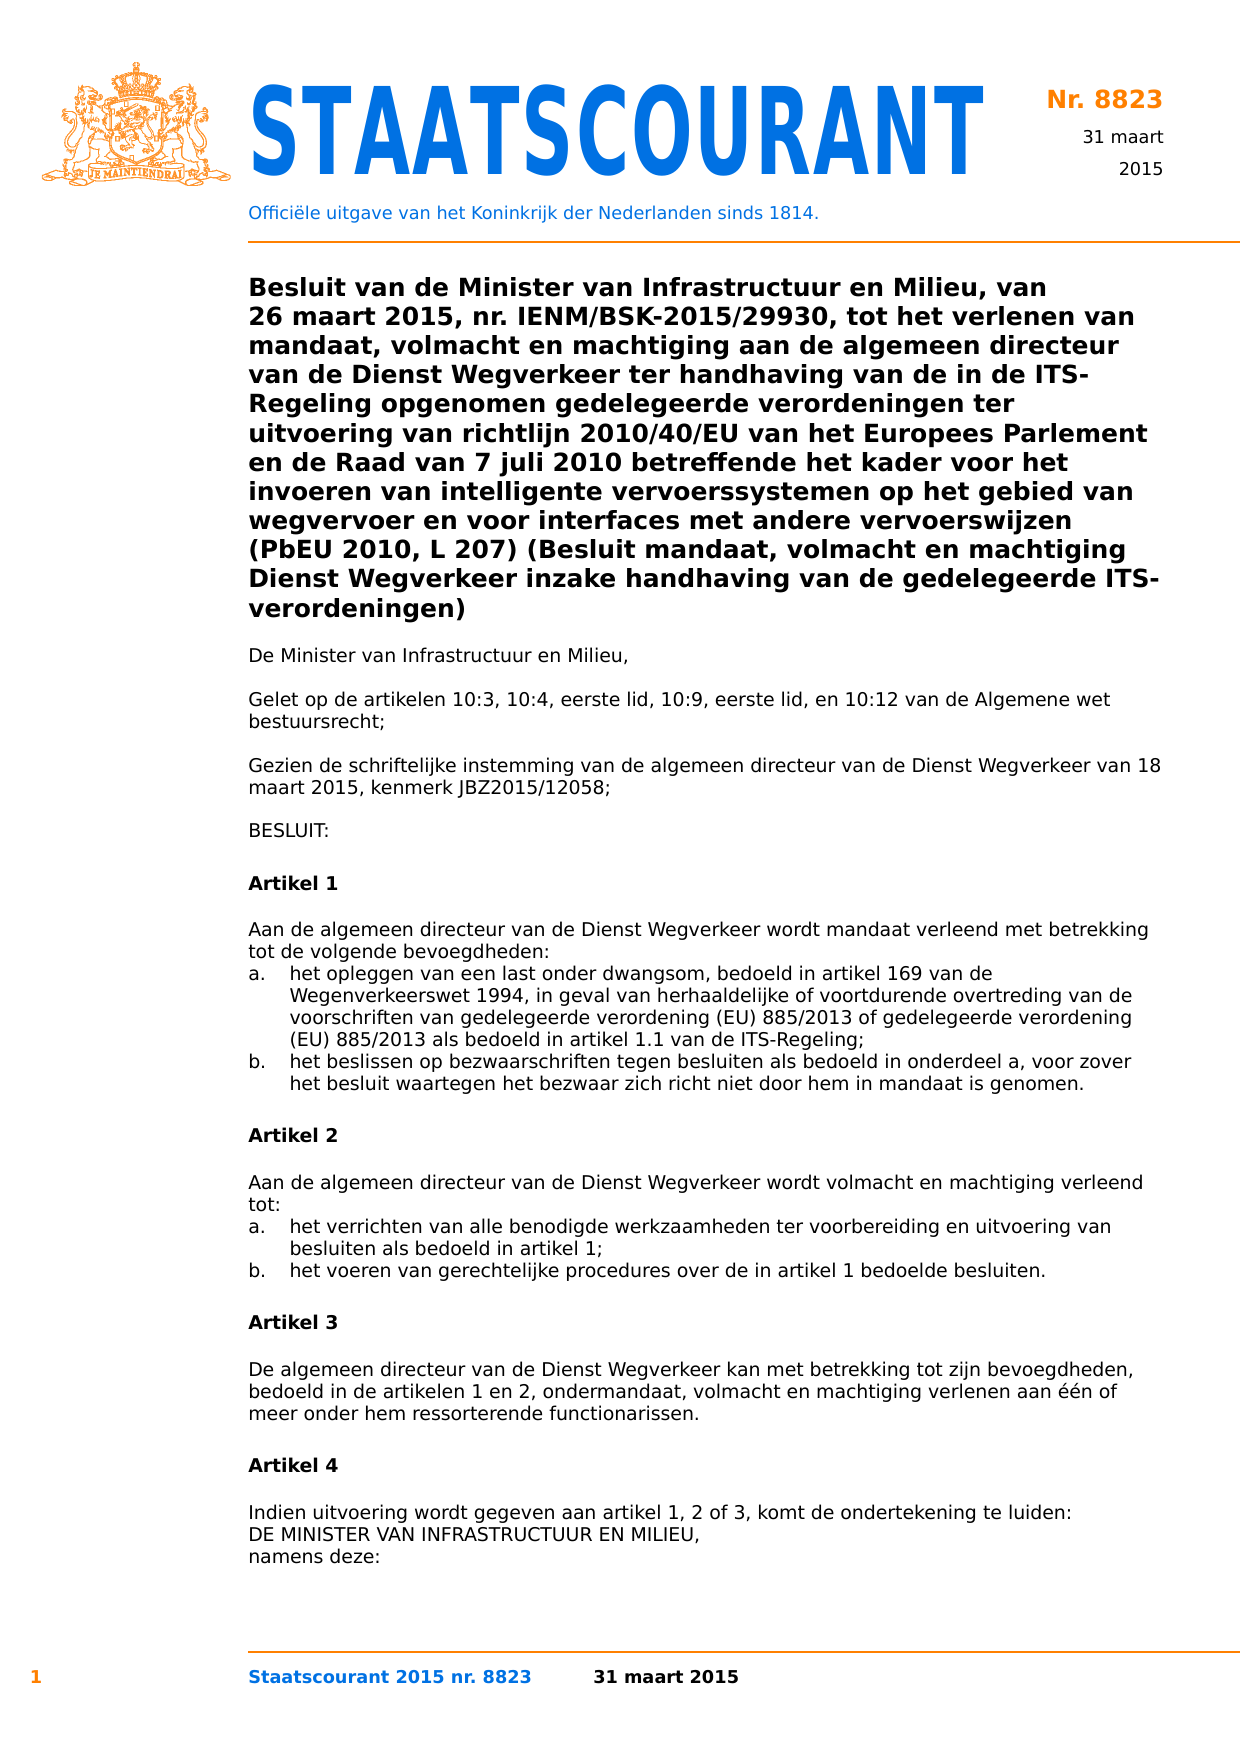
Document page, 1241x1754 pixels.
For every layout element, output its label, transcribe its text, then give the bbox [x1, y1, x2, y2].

text De Minister van Infrastructuur en Milieu, [248, 645, 1163, 667]
subtitle Artikel 4 [248, 1455, 1163, 1477]
table_header STAATSCOURANT [248, 62, 998, 203]
table_cell 2015 [998, 153, 1240, 203]
subtitle Artikel 2 [248, 1125, 1163, 1147]
text Indien uitvoering wordt gegeven aan artikel 1, 2 of 3, komt de ondertekening te luiden: [248, 1502, 1163, 1524]
table_cell 31 maart [998, 121, 1240, 153]
text b. het voeren van gerechtelijke procedures over de in artikel 1 bedoelde besluiten. [248, 1260, 1163, 1282]
subtitle Artikel 3 [248, 1312, 1163, 1334]
text Aan de algemeen directeur van de Dienst Wegverkeer wordt volmacht en machtiging verleend tot: [248, 1172, 1163, 1216]
subtitle Artikel 1 [248, 872, 1163, 894]
table_cell Officiële uitgave van het Koninkrijk der Nederlanden sinds 1814. [248, 203, 1240, 241]
text a. het verrichten van alle benodigde werkzaamheden ter voorbereiding en uitvoering van besluiten als bedoeld in artikel 1; [248, 1216, 1163, 1260]
text Gelet op de artikelen 10:3, 10:4, eerste lid, 10:9, eerste lid, en 10:12 van de Algemene wet bestuursrecht; [248, 689, 1163, 733]
subtitle Besluit van de Minister van Infrastructuur en Milieu, van 26 maart 2015, nr. IENM/BSK-2015/29930, tot het verlenen van mandaat, volmacht en machtiging aan de algemeen directeur van de Dienst Wegverkeer ter handhaving van de in de ITS-Regeling opgenomen gedelegeerde verordeningen ter uitvoering van richtlijn 2010/40/EU van het Europees Parlement en de Raad van 7 juli 2010 betreffende het kader voor het invoeren van intelligente vervoerssystemen op het gebied van wegvervoer en voor interfaces met andere vervoerswijzen (PbEU 2010, L 207) (Besluit mandaat, volmacht en machtiging Dienst Wegverkeer inzake handhaving van de gedelegeerde ITS-verordeningen) [248, 273, 1163, 623]
table_header [25, 62, 248, 241]
picture [41, 62, 231, 186]
text DE MINISTER VAN INFRASTRUCTUUR EN MILIEU, [248, 1524, 1163, 1546]
text namens deze: [248, 1546, 1163, 1568]
text Aan de algemeen directeur van de Dienst Wegverkeer wordt mandaat verleend met betrekking tot de volgende bevoegdheden: [248, 919, 1163, 963]
text Gezien de schriftelijke instemming van de algemeen directeur van de Dienst Wegverkeer van 18 maart 2015, kenmerk JBZ2015/12058; [248, 754, 1163, 798]
text a. het opleggen van een last onder dwangsom, bedoeld in artikel 169 van de Wegenverkeerswet 1994, in geval van herhaaldelijke of voortdurende overtreding van de voorschriften van gedelegeerde verordening (EU) 885/2013 of gedelegeerde verordening (EU) 885/2013 als bedoeld in artikel 1.1 van de ITS-Regeling; [248, 963, 1163, 1051]
text De algemeen directeur van de Dienst Wegverkeer kan met betrekking tot zijn bevoegdheden, bedoeld in de artikelen 1 en 2, ondermandaat, volmacht en machtiging verlenen aan één of meer onder hem ressorterende functionarissen. [248, 1359, 1163, 1425]
text b. het beslissen op bezwaarschriften tegen besluiten als bedoeld in onderdeel a, voor zover het besluit waartegen het bezwaar zich richt niet door hem in mandaat is genomen. [248, 1051, 1163, 1095]
table_header Nr. 8823 [998, 62, 1240, 121]
text BESLUIT: [248, 820, 1163, 842]
